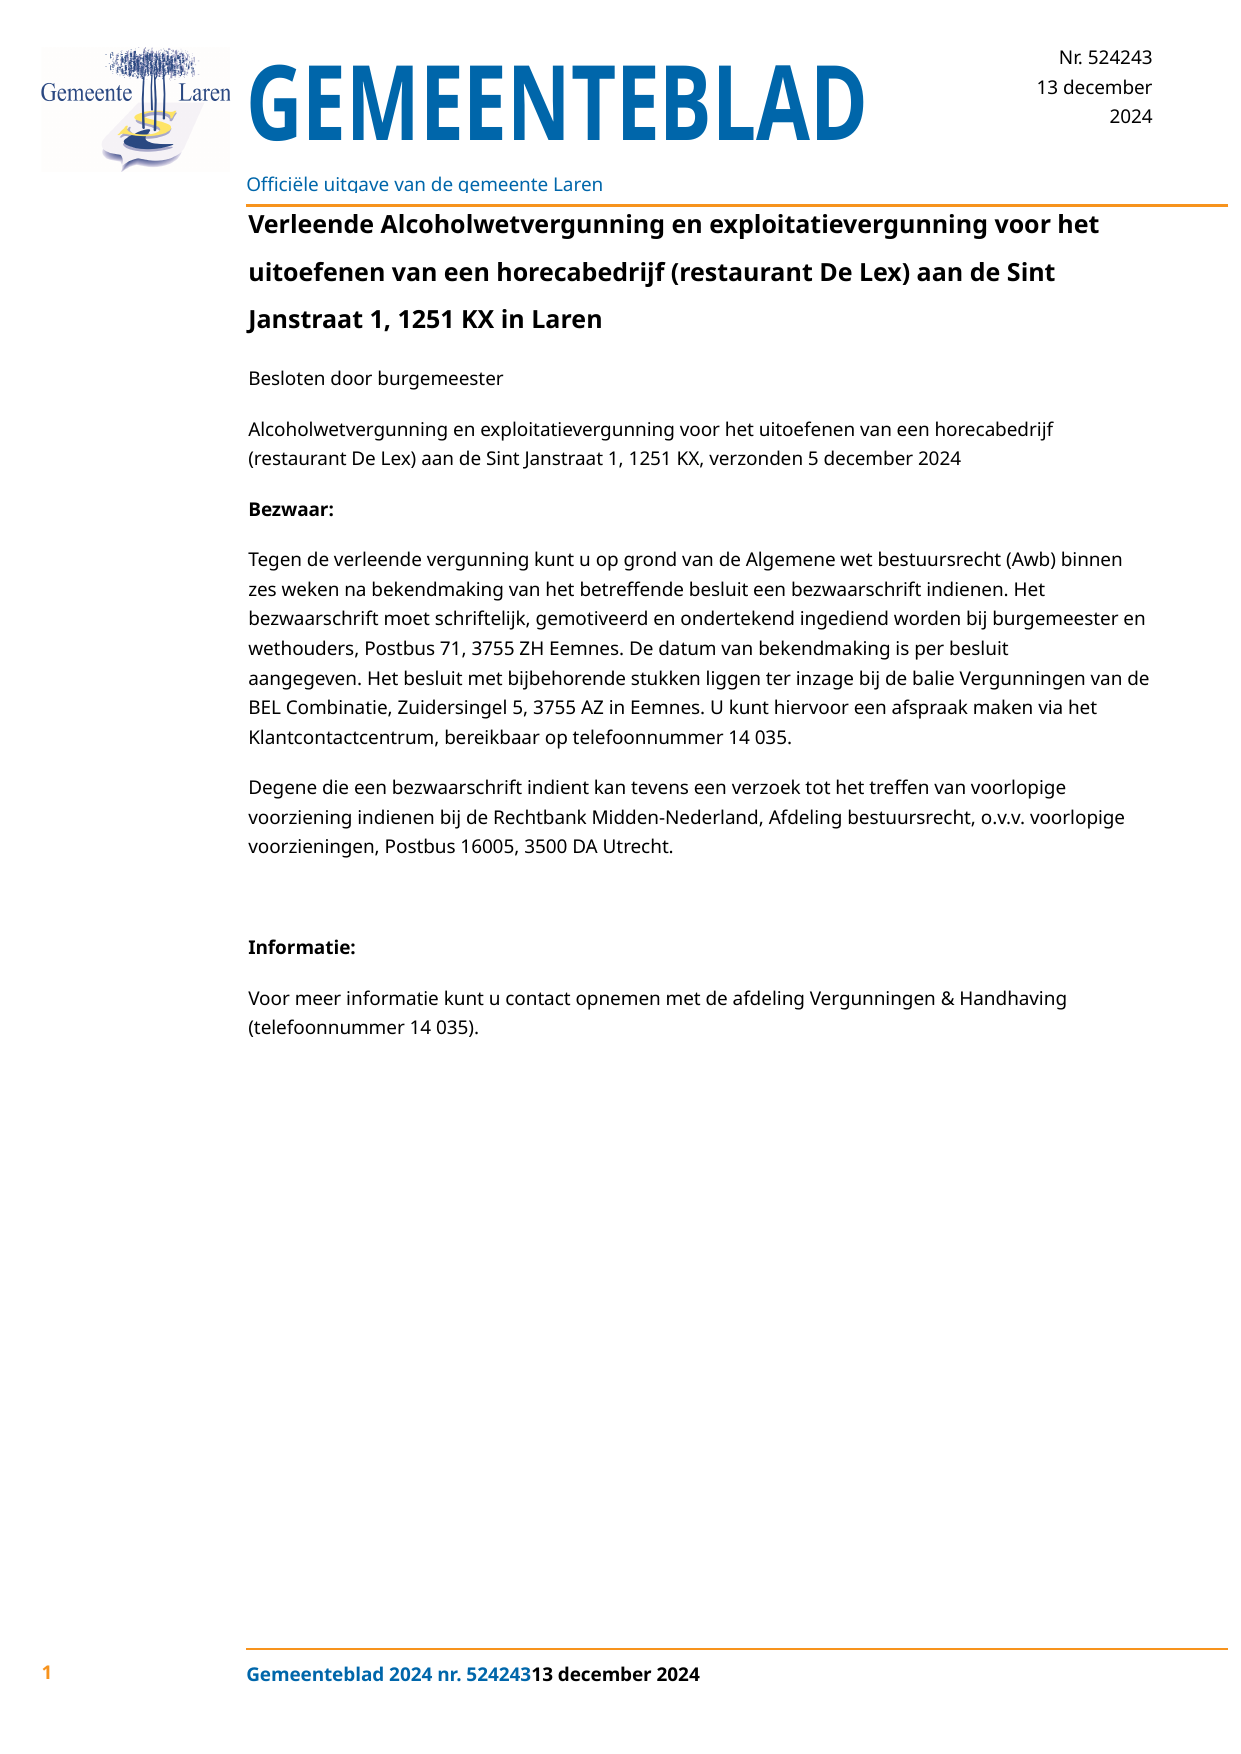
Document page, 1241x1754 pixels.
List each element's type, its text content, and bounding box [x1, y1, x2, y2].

text Informatie: [248, 934, 1152, 960]
text Verleende Alcoholwetvergunning en exploitatievergunning voor het uitoefenen van een horecabedrijf (restaurant De Lex) aan de Sint Janstraat 1, 1251 KX in Laren [248, 207, 1152, 336]
text Voor meer informatie kunt u contact opnemen met de afdeling Vergunningen & Handhaving (telefoonnummer 14 035). [248, 985, 1152, 1040]
text Degene die een bezwaarschrift indient kan tevens een verzoek tot het treffen van voorlopige voorziening indienen bij de Rechtbank Midden-Nederland, Afdeling bestuursrecht, o.v.v. voorlopige voorzieningen, Postbus 16005, 3500 DA Utrecht. [248, 774, 1152, 859]
text Besloten door burgemeester [248, 366, 1152, 391]
text Tegen de verleende vergunning kunt u op grond van de Algemene wet bestuursrecht (Awb) binnen zes weken na bekendmaking van het betreffende besluit een bezwaarschrift indienen. Het bezwaarschrift moet schriftelijk, gemotiveerd en ondertekend ingediend worden bij burgemeester en wethouders, Postbus 71, 3755 ZH Eemnes. De datum van bekendmaking is per besluit aangegeven. Het besluit met bijbehorende stukken liggen ter inzage bij de balie Vergunningen van de BEL Combinatie, Zuidersingel 5, 3755 AZ in Eemnes. U kunt hiervoor een afspraak maken via het Klantcontactcentrum, bereikbaar op telefoonnummer 14 035. [248, 546, 1152, 749]
text Bezwaar: [248, 496, 1152, 522]
picture [41, 47, 231, 172]
text Alcoholwetvergunning en exploitatievergunning voor het uitoefenen van een horecabedrijf (restaurant De Lex) aan de Sint Janstraat 1, 1251 KX, verzonden 5 december 2024 [248, 416, 1152, 471]
